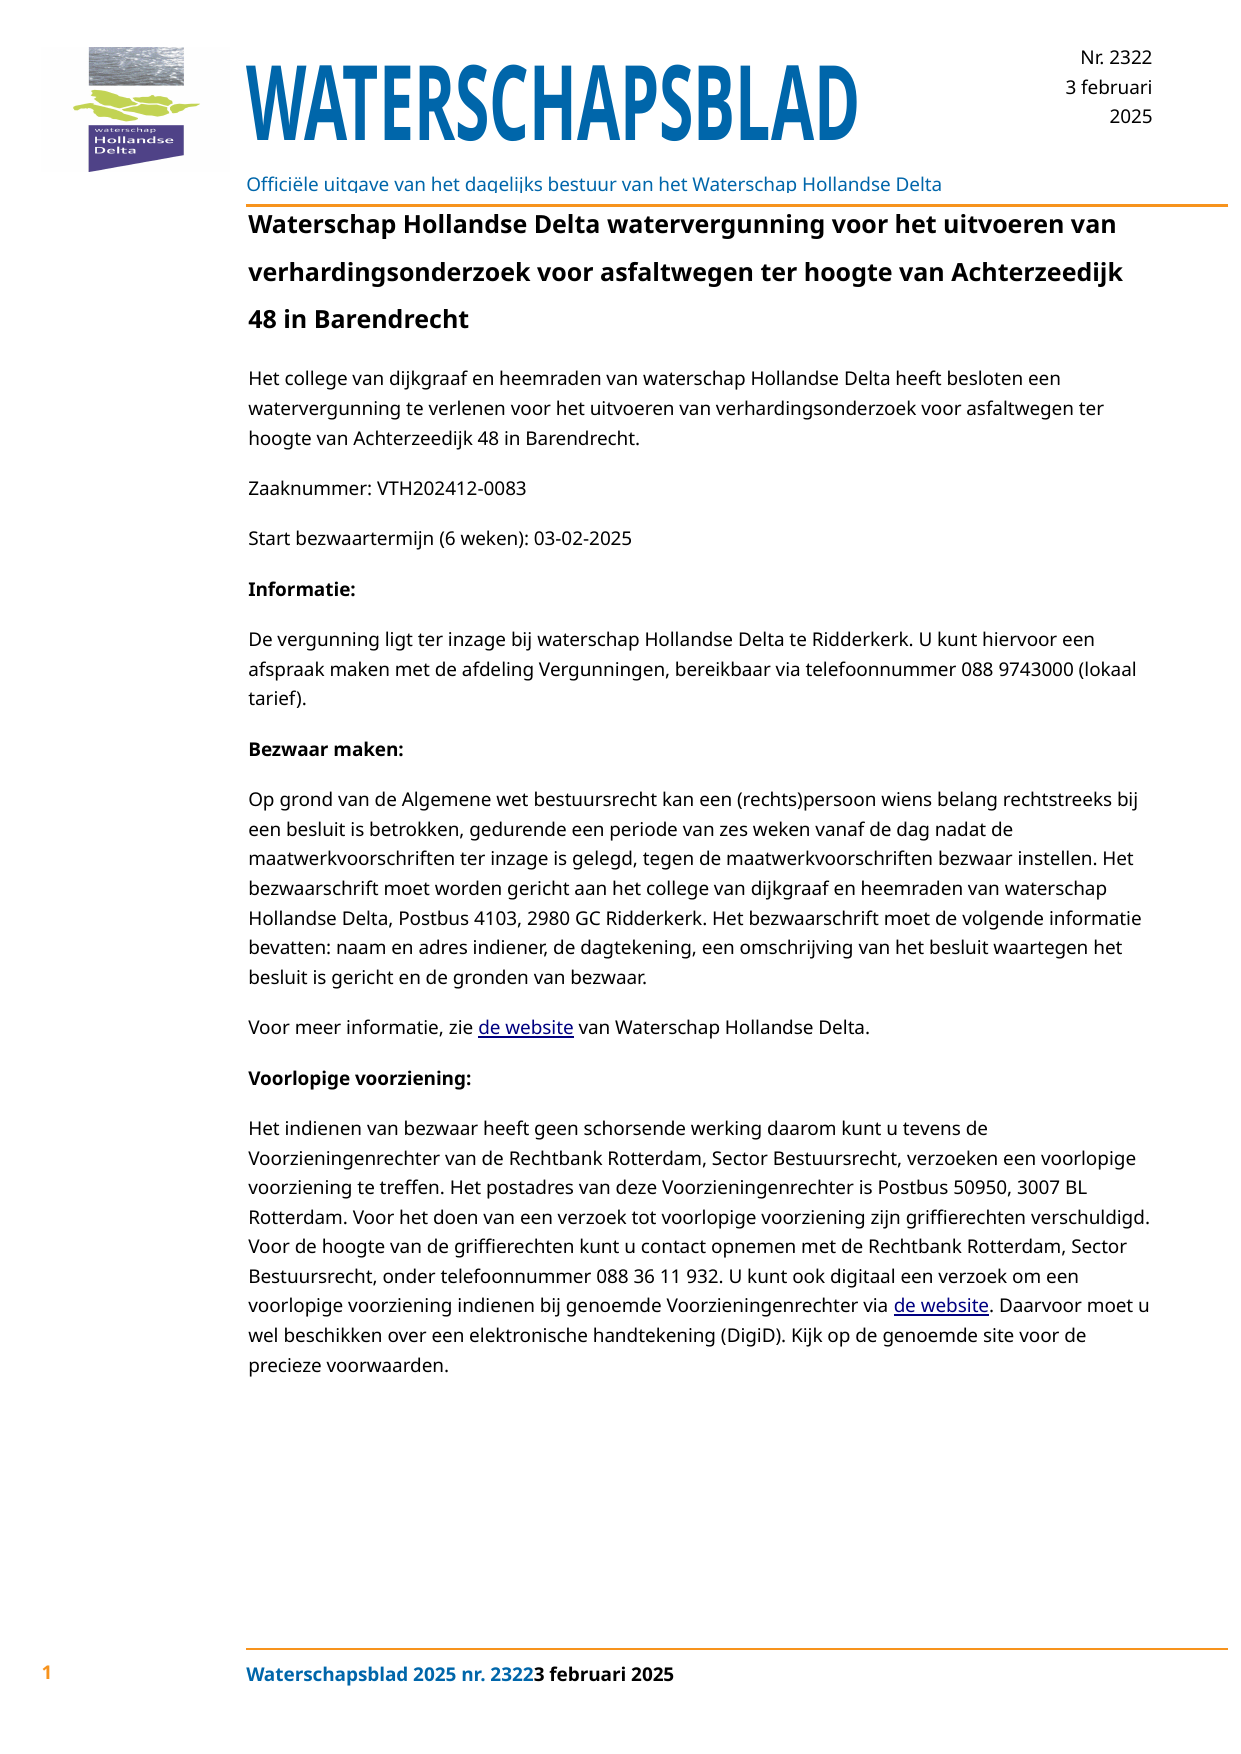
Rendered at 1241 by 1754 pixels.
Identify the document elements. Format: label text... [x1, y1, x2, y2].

text Voor meer informatie, zie de website van Waterschap Hollandse Delta. [248, 1014, 1152, 1040]
text Voorlopige voorziening: [248, 1065, 1152, 1090]
text Bezwaar maken: [248, 736, 1152, 762]
text Op grond van de Algemene wet bestuursrecht kan een (rechts)persoon wiens belang rechtstreeks bij een besluit is betrokken, gedurende een periode van zes weken vanaf de dag nadat de maatwerkvoorschriften ter inzage is gelegd, tegen de maatwerkvoorschriften bezwaar instellen. Het bezwaarschrift moet worden gericht aan het college van dijkgraaf en heemraden van waterschap Hollandse Delta, Postbus 4103, 2980 GC Ridderkerk. Het bezwaarschrift moet de volgende informatie bevatten: naam en adres indiener, de dagtekening, een omschrijving van het besluit waartegen het besluit is gericht en de gronden van bezwaar. [248, 786, 1152, 989]
text Zaaknummer: VTH202412-0083 [248, 475, 1152, 501]
text Het college van dijkgraaf en heemraden van waterschap Hollandse Delta heeft besloten een watervergunning te verlenen voor het uitvoeren van verhardingsonderzoek voor asfaltwegen ter hoogte van Achterzeedijk 48 in Barendrecht. [248, 366, 1152, 450]
text Start bezwaartermijn (6 weken): 03-02-2025 [248, 526, 1152, 551]
text Het indienen van bezwaar heeft geen schorsende werking daarom kunt u tevens de Voorzieningenrechter van de Rechtbank Rotterdam, Sector Bestuursrecht, verzoeken een voorlopige voorziening te treffen. Het postadres van deze Voorzieningenrechter is Postbus 50950, 3007 BL Rotterdam. Voor het doen van een verzoek tot voorlopige voorziening zijn griffierechten verschuldigd. Voor de hoogte van de griffierechten kunt u contact opnemen met de Rechtbank Rotterdam, Sector Bestuursrecht, onder telefoonnummer 088 36 11 932. U kunt ook digitaal een verzoek om een voorlopige voorziening indienen bij genoemde Voorzieningenrechter via de website. Daarvoor moet u wel beschikken over een elektronische handtekening (DigiD). Kijk op de genoemde site voor de precieze voorwaarden. [248, 1115, 1152, 1377]
text Waterschap Hollandse Delta watervergunning voor het uitvoeren van verhardingsonderzoek voor asfaltwegen ter hoogte van Achterzeedijk 48 in Barendrecht [248, 207, 1152, 336]
picture [41, 47, 231, 172]
text Informatie: [248, 576, 1152, 602]
text De vergunning ligt ter inzage bij waterschap Hollandse Delta te Ridderkerk. U kunt hiervoor een afspraak maken met de afdeling Vergunningen, bereikbaar via telefoonnummer 088 9743000 (lokaal tarief). [248, 626, 1152, 711]
